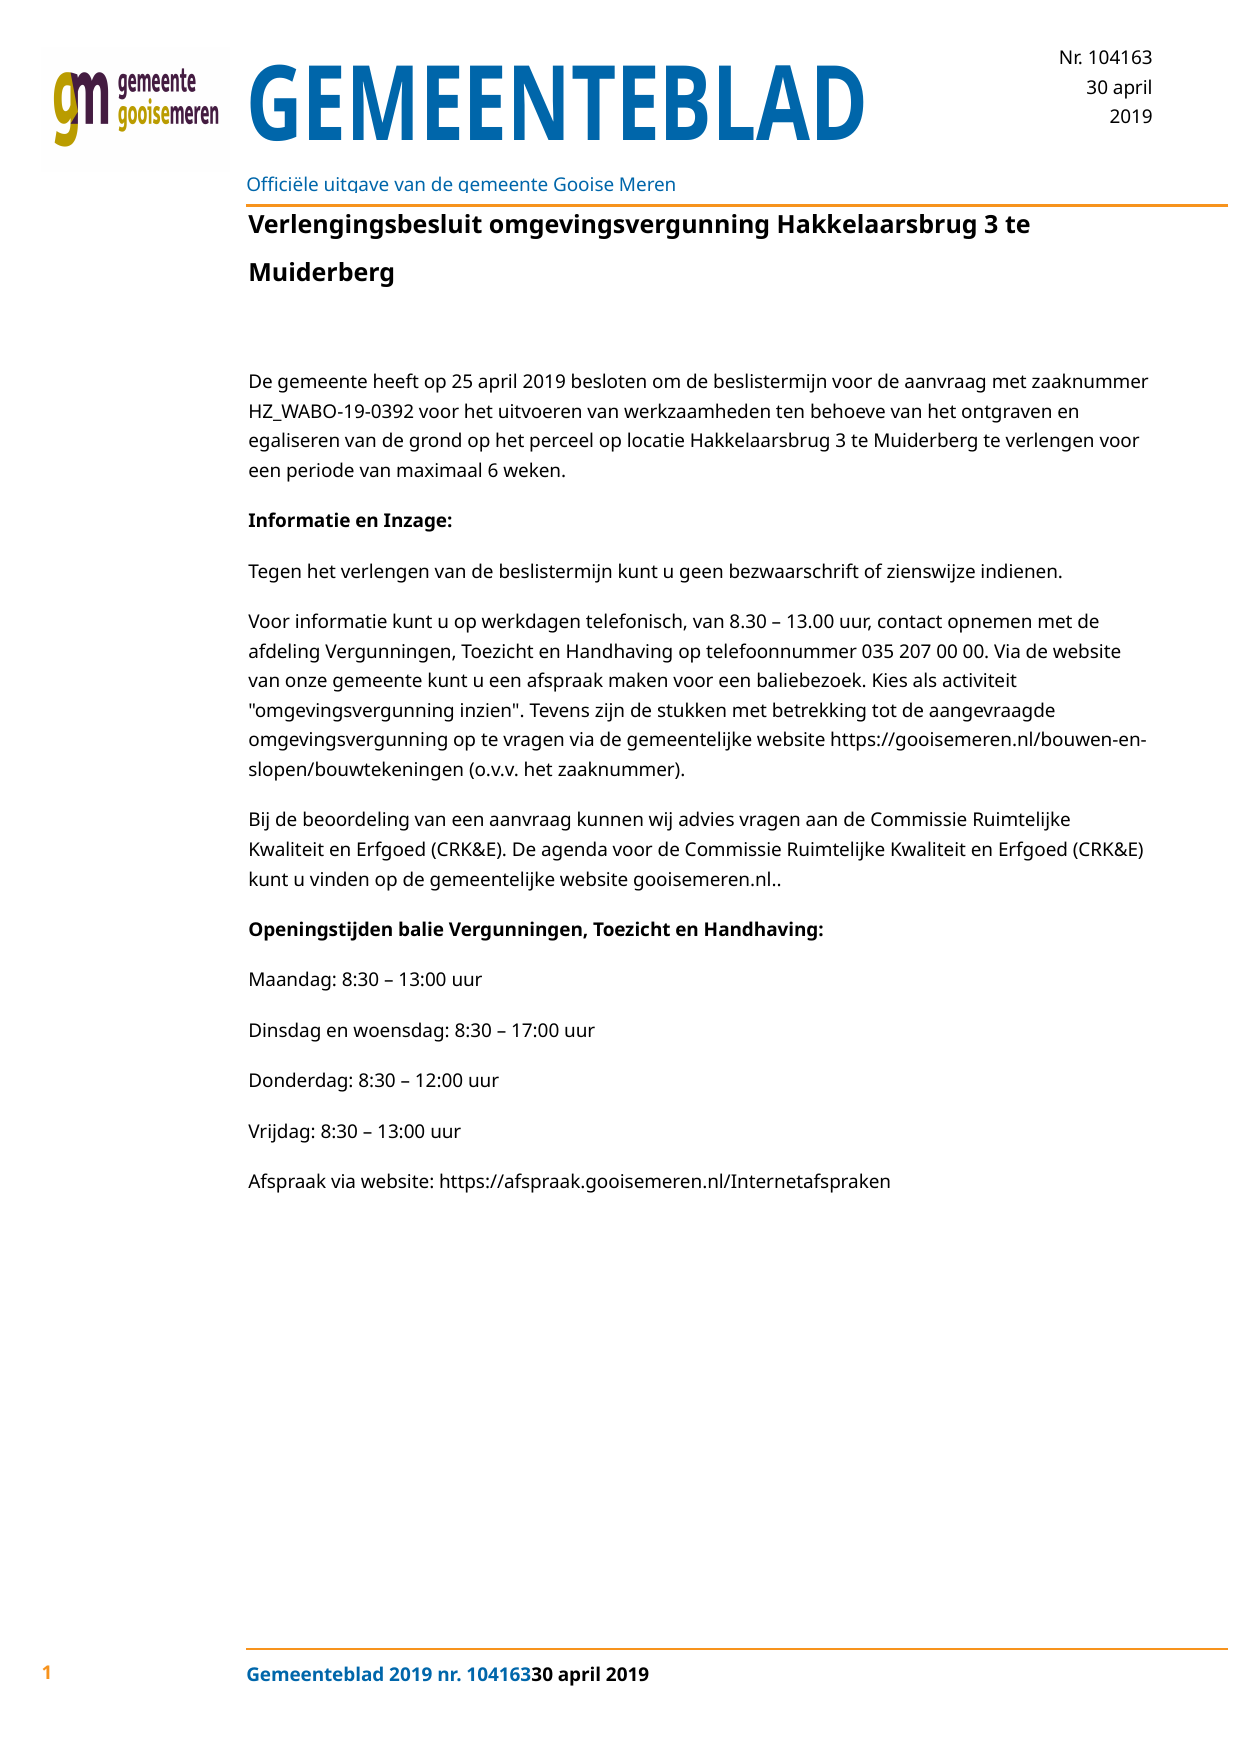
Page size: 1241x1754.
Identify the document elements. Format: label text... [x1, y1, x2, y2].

text Openingstijden balie Vergunningen, Toezicht en Handhaving: [248, 916, 1152, 942]
picture [41, 47, 231, 172]
text Vrijdag: 8:30 – 13:00 uur [248, 1118, 1152, 1144]
text Tegen het verlengen van de beslistermijn kunt u geen bezwaarschrift of zienswijze indienen. [248, 558, 1152, 584]
text Voor informatie kunt u op werkdagen telefonisch, van 8.30 – 13.00 uur, contact opnemen met de afdeling Vergunningen, Toezicht en Handhaving op telefoonnummer 035 207 00 00. Via de website van onze gemeente kunt u een afspraak maken voor een baliebezoek. Kies als activiteit "omgevingsvergunning inzien". Tevens zijn de stukken met betrekking tot de aangevraagde omgevingsvergunning op te vragen via de gemeentelijke website https://gooisemeren.nl/bouwen-en-slopen/bouwtekeningen (o.v.v. het zaaknummer). [248, 608, 1152, 782]
text Verlengingsbesluit omgevingsvergunning Hakkelaarsbrug 3 te Muiderberg [248, 207, 1152, 288]
text Bij de beoordeling van een aanvraag kunnen wij advies vragen aan de Commissie Ruimtelijke Kwaliteit en Erfgoed (CRK&E). De agenda voor de Commissie Ruimtelijke Kwaliteit en Erfgoed (CRK&E) kunt u vinden op de gemeentelijke website gooisemeren.nl.. [248, 807, 1152, 892]
text De gemeente heeft op 25 april 2019 besloten om de beslistermijn voor de aanvraag met zaaknummer HZ_WABO-19-0392 voor het uitvoeren van werkzaamheden ten behoeve van het ontgraven en egaliseren van de grond op het perceel op locatie Hakkelaarsbrug 3 te Muiderberg te verlengen voor een periode van maximaal 6 weken. [248, 368, 1152, 483]
text Maandag: 8:30 – 13:00 uur [248, 967, 1152, 992]
text Donderdag: 8:30 – 12:00 uur [248, 1067, 1152, 1093]
text Dinsdag en woensdag: 8:30 – 17:00 uur [248, 1017, 1152, 1043]
text Informatie en Inzage: [248, 507, 1152, 533]
text Afspraak via website: https://afspraak.gooisemeren.nl/Internetafspraken [248, 1168, 1152, 1194]
